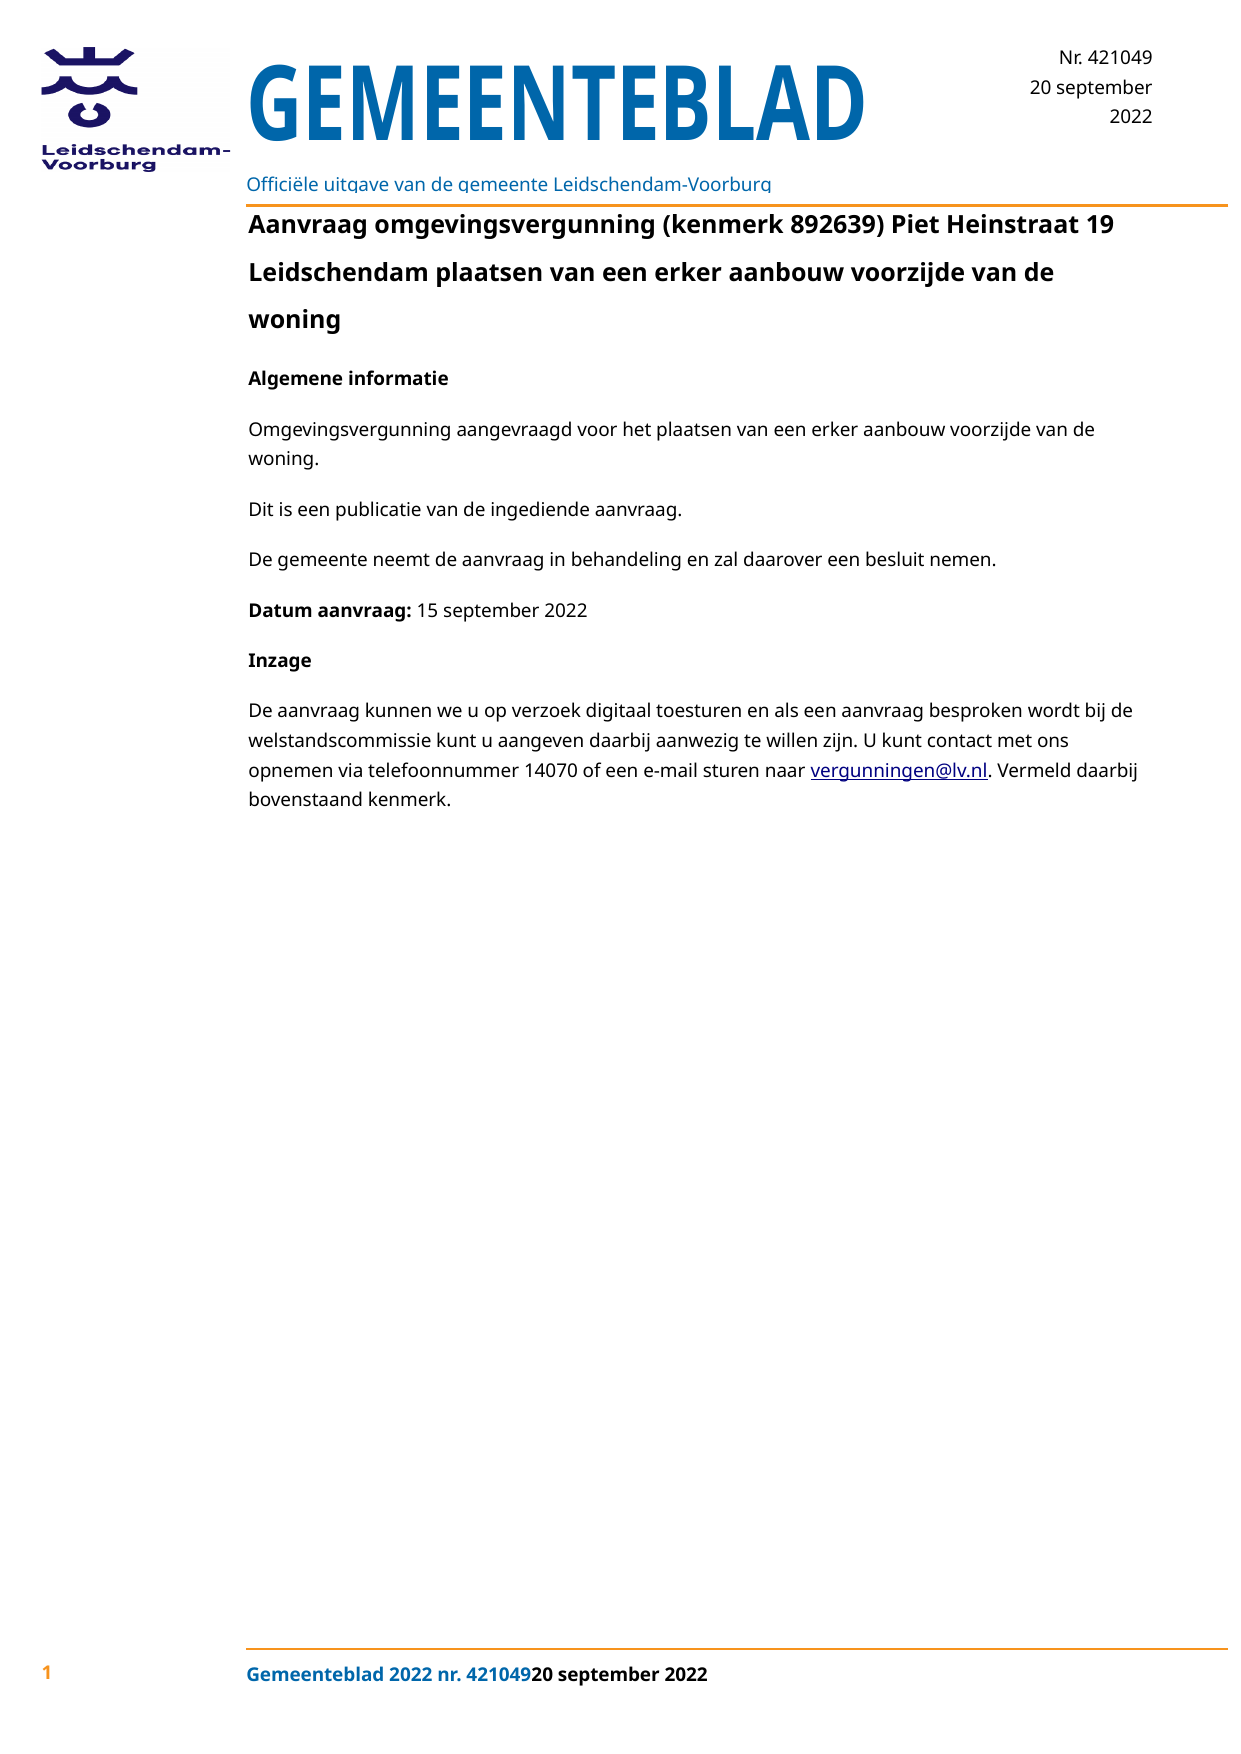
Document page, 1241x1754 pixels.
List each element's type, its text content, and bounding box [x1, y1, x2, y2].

text Algemene informatie [248, 366, 1152, 391]
text Inzage [248, 647, 1152, 673]
text De gemeente neemt de aanvraag in behandeling en zal daarover een besluit nemen. [248, 546, 1152, 572]
text Dit is een publicatie van de ingediende aanvraag. [248, 496, 1152, 522]
picture [41, 47, 231, 172]
text De aanvraag kunnen we u op verzoek digitaal toesturen en als een aanvraag besproken wordt bij de welstandscommissie kunt u aangeven daarbij aanwezig te willen zijn. U kunt contact met ons opnemen via telefoonnummer 14070 of een e-mail sturen naar vergunningen@lv.nl. Vermeld daarbij bovenstaand kenmerk. [248, 698, 1152, 812]
text Omgevingsvergunning aangevraagd voor het plaatsen van een erker aanbouw voorzijde van de woning. [248, 416, 1152, 471]
text Datum aanvraag: 15 september 2022 [248, 597, 1152, 622]
text Aanvraag omgevingsvergunning (kenmerk 892639) Piet Heinstraat 19 Leidschendam plaatsen van een erker aanbouw voorzijde van de woning [248, 207, 1152, 336]
